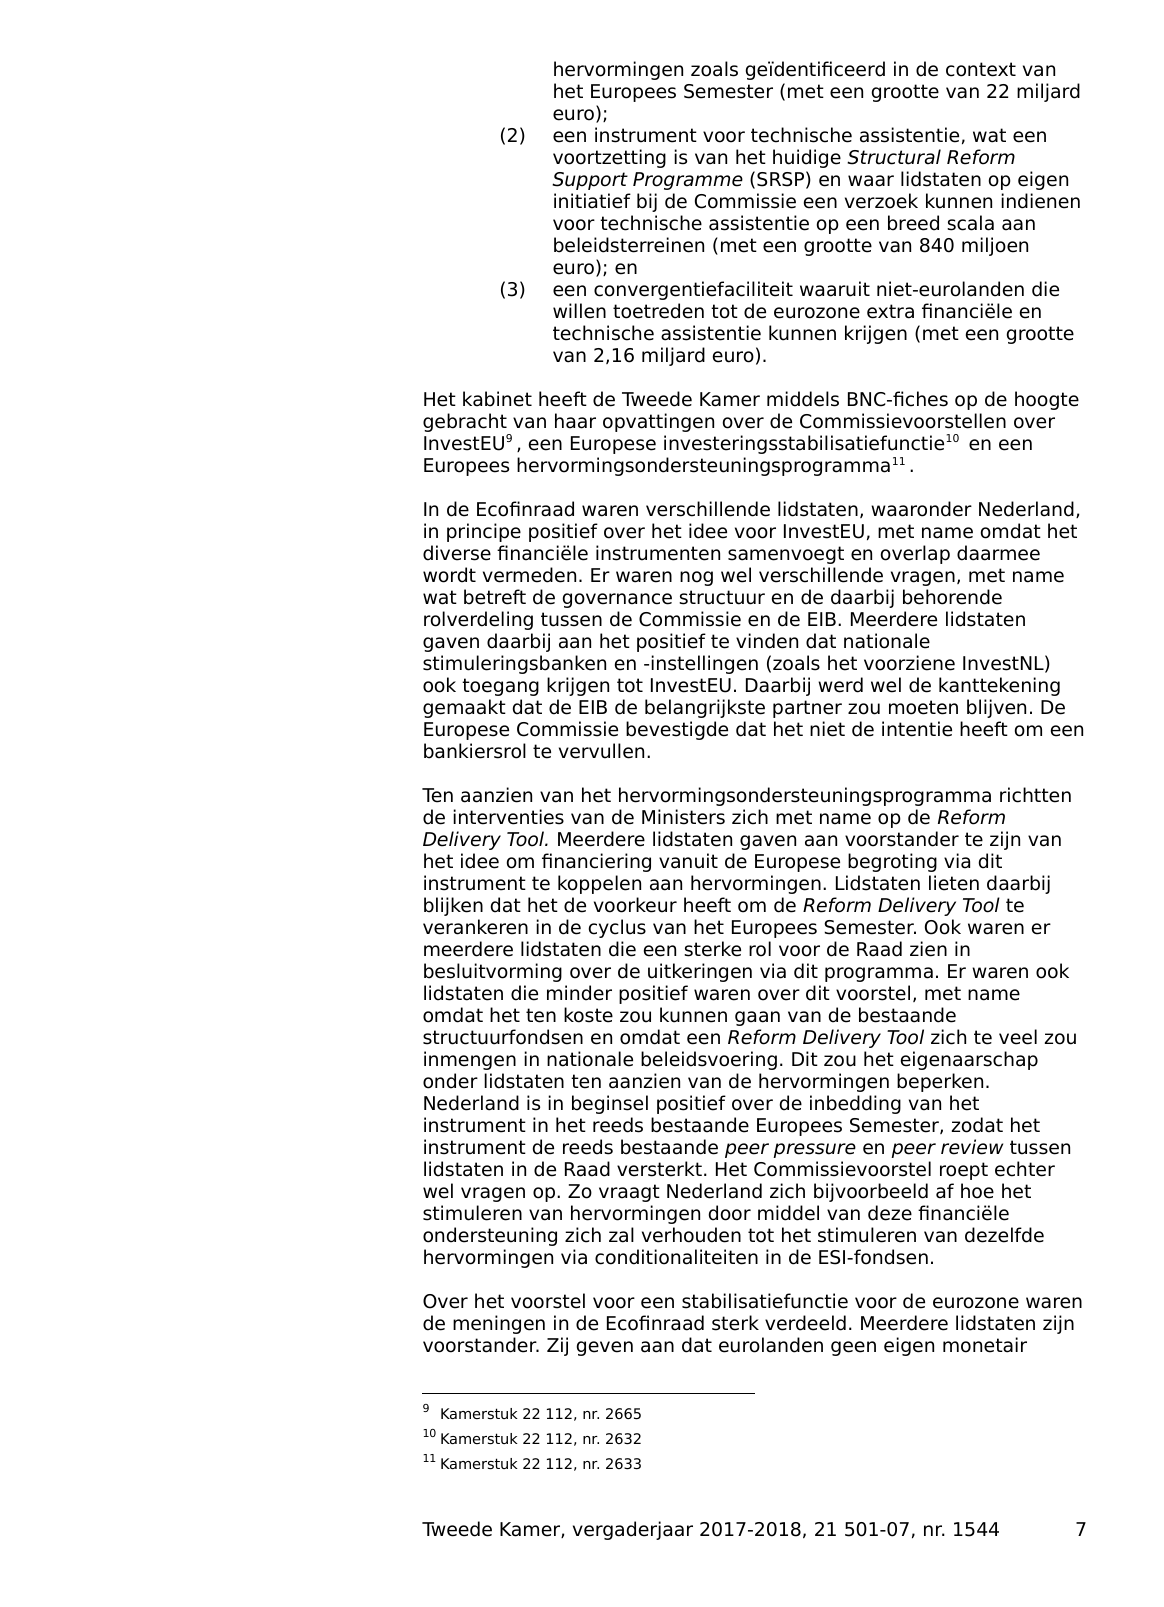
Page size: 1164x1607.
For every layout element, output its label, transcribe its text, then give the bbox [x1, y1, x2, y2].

text Over het voorstel voor een stabilisatiefunctie voor de eurozone waren de meningen in de Ecofinraad sterk verdeeld. Meerdere lidstaten zijn voorstander. Zij geven aan dat eurolanden geen eigen monetair [422, 1291, 1087, 1357]
text Het kabinet heeft de Tweede Kamer middels BNC-fiches op de hoogte gebracht van haar opvattingen over de Commissievoorstellen over InvestEU, een Europese investeringsstabilisatiefunctie en een Europees hervormingsondersteuningsprogramma. [422, 389, 1087, 477]
text (3) een convergentiefaciliteit waaruit niet-eurolanden die willen toetreden tot de eurozone extra financiële en technische assistentie kunnen krijgen (met een grootte van 2,16 miljard euro). [499, 279, 1087, 367]
text In de Ecofinraad waren verschillende lidstaten, waaronder Nederland, in principe positief over het idee voor InvestEU, met name omdat het diverse financiële instrumenten samenvoegt en overlap daarmee wordt vermeden. Er waren nog wel verschillende vragen, met name wat betreft de governance structuur en de daarbij behorende rolverdeling tussen de Commissie en de EIB. Meerdere lidstaten gaven daarbij aan het positief te vinden dat nationale stimuleringsbanken en -instellingen (zoals het voorziene InvestNL) ook toegang krijgen tot InvestEU. Daarbij werd wel de kanttekening gemaakt dat de EIB de belangrijkste partner zou moeten blijven. De Europese Commissie bevestigde dat het niet de intentie heeft om een bankiersrol te vervullen. [422, 499, 1087, 763]
text Kamerstuk 22 112, nr. 2665 [422, 1402, 1087, 1424]
text Kamerstuk 22 112, nr. 2632 [422, 1427, 1087, 1449]
text (2) een instrument voor technische assistentie, wat een voortzetting is van het huidige Structural Reform Support Programme (SRSP) en waar lidstaten op eigen initiatief bij de Commissie een verzoek kunnen indienen voor technische assistentie op een breed scala aan beleidsterreinen (met een grootte van 840 miljoen euro); en [499, 125, 1087, 279]
text hervormingen zoals geïdentificeerd in de context van het Europees Semester (met een grootte van 22 miljard euro); [499, 59, 1087, 125]
text Kamerstuk 22 112, nr. 2633 [422, 1452, 1087, 1474]
text Ten aanzien van het hervormingsondersteuningsprogramma richtten de interventies van de Ministers zich met name op de Reform Delivery Tool. Meerdere lidstaten gaven aan voorstander te zijn van het idee om financiering vanuit de Europese begroting via dit instrument te koppelen aan hervormingen. Lidstaten lieten daarbij blijken dat het de voorkeur heeft om de Reform Delivery Tool te verankeren in de cyclus van het Europees Semester. Ook waren er meerdere lidstaten die een sterke rol voor de Raad zien in besluitvorming over de uitkeringen via dit programma. Er waren ook lidstaten die minder positief waren over dit voorstel, met name omdat het ten koste zou kunnen gaan van de bestaande structuurfondsen en omdat een Reform Delivery Tool zich te veel zou inmengen in nationale beleidsvoering. Dit zou het eigenaarschap onder lidstaten ten aanzien van de hervormingen beperken. Nederland is in beginsel positief over de inbedding van het instrument in het reeds bestaande Europees Semester, zodat het instrument de reeds bestaande peer pressure en peer review tussen lidstaten in de Raad versterkt. Het Commissievoorstel roept echter wel vragen op. Zo vraagt Nederland zich bijvoorbeeld af hoe het stimuleren van hervormingen door middel van deze financiële ondersteuning zich zal verhouden tot het stimuleren van dezelfde hervormingen via conditionaliteiten in de ESI-fondsen. [422, 785, 1087, 1268]
